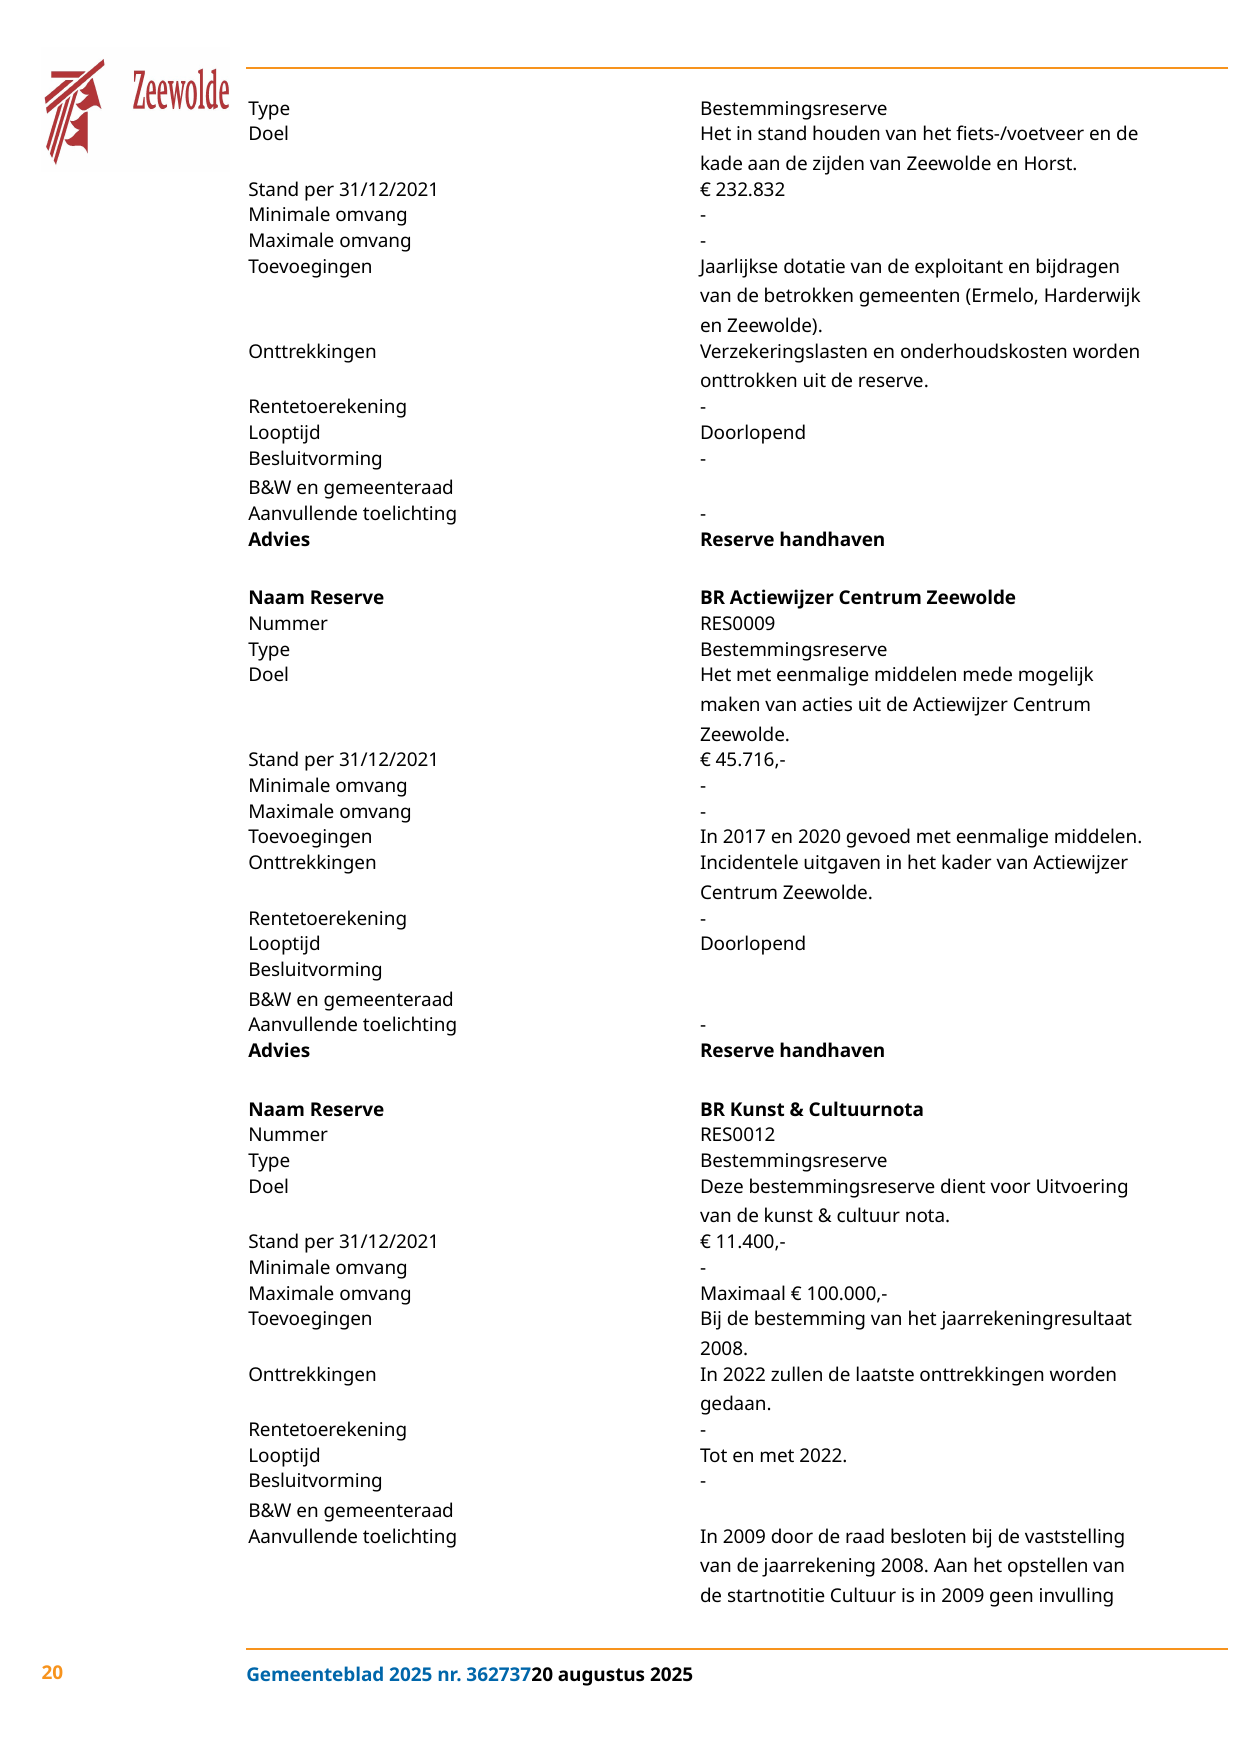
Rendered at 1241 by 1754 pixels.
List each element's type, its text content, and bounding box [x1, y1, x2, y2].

table_cell Rentetoerekening [248, 905, 700, 930]
table_cell Looptijd [248, 1442, 700, 1468]
table_header Naam Reserve [248, 1096, 700, 1122]
table_cell Toevoegingen [248, 1306, 700, 1361]
table_cell Type [248, 636, 700, 662]
table_cell Stand per 31/12/2021 [248, 746, 700, 772]
table_cell Incidentele uitgaven in het kader van Actiewijzer Centrum Zeewolde. [700, 849, 1152, 905]
table_cell Type [248, 1147, 700, 1173]
table_cell Minimale omvang [248, 772, 700, 798]
table_cell Onttrekkingen [248, 338, 700, 393]
table_cell In 2017 en 2020 gevoed met eenmalige middelen. [700, 824, 1152, 849]
picture [41, 47, 231, 172]
table_cell In 2022 zullen de laatste onttrekkingen worden gedaan. [700, 1361, 1152, 1416]
table_cell - [700, 905, 1152, 930]
table_cell Aanvullende toelichting [248, 1523, 700, 1608]
table_cell Besluitvorming B&W en gemeenteraad [248, 445, 700, 500]
table_cell Stand per 31/12/2021 [248, 176, 700, 202]
table_cell Nummer [248, 1122, 700, 1147]
table_cell RES0012 [700, 1122, 1152, 1147]
table_header Naam Reserve [248, 584, 700, 610]
table_cell - [700, 1011, 1152, 1037]
table_cell Maximale omvang [248, 798, 700, 824]
table_cell Onttrekkingen [248, 849, 700, 905]
table_cell Maximale omvang [248, 227, 700, 253]
table_cell RES0009 [700, 610, 1152, 636]
table_cell - [700, 227, 1152, 253]
table_cell Doel [248, 121, 700, 176]
table_cell Stand per 31/12/2021 [248, 1228, 700, 1254]
table_cell Bestemmingsreserve [700, 636, 1152, 662]
table_cell Rentetoerekening [248, 393, 700, 419]
table_cell Bij de bestemming van het jaarrekeningresultaat 2008. [700, 1306, 1152, 1361]
table_cell Minimale omvang [248, 1254, 700, 1280]
table_cell Advies [248, 1037, 700, 1063]
table_cell [700, 956, 1152, 1011]
table_cell - [700, 1254, 1152, 1280]
table_cell Jaarlijkse dotatie van de exploitant en bijdragen van de betrokken gemeenten (Ermelo, Harderwijk en Zeewolde). [700, 253, 1152, 338]
table_cell - [700, 202, 1152, 227]
table_cell Onttrekkingen [248, 1361, 700, 1416]
table_cell Nummer [248, 610, 700, 636]
table_header BR Kunst & Cultuurnota [700, 1096, 1152, 1122]
table_cell - [700, 1416, 1152, 1442]
table_cell Deze bestemmingsreserve dient voor Uitvoering van de kunst & cultuur nota. [700, 1173, 1152, 1228]
table_cell Doel [248, 662, 700, 746]
table_cell Maximaal € 100.000,- [700, 1280, 1152, 1306]
table_cell Het in stand houden van het fiets-/voetveer en de kade aan de zijden van Zeewolde en Horst. [700, 121, 1152, 176]
table_cell Minimale omvang [248, 202, 700, 227]
table_cell Reserve handhaven [700, 1037, 1152, 1063]
table_cell - [700, 798, 1152, 824]
table_cell Maximale omvang [248, 1280, 700, 1306]
table_cell Aanvullende toelichting [248, 1011, 700, 1037]
table_cell Aanvullende toelichting [248, 500, 700, 526]
table_cell Reserve handhaven [700, 526, 1152, 551]
table_cell Doorlopend [700, 419, 1152, 445]
table_cell Looptijd [248, 419, 700, 445]
table_cell Doel [248, 1173, 700, 1228]
table_cell Bestemmingsreserve [700, 95, 1152, 121]
table_cell - [700, 445, 1152, 500]
table_cell Het met eenmalige middelen mede mogelijk maken van acties uit de Actiewijzer Centrum Zeewolde. [700, 662, 1152, 746]
table_cell € 232.832 [700, 176, 1152, 202]
table_cell Doorlopend [700, 930, 1152, 956]
table_cell € 11.400,- [700, 1228, 1152, 1254]
table_cell Bestemmingsreserve [700, 1147, 1152, 1173]
table_cell Rentetoerekening [248, 1416, 700, 1442]
table_cell Advies [248, 526, 700, 551]
table_cell Besluitvorming B&W en gemeenteraad [248, 1468, 700, 1523]
table_cell - [700, 1468, 1152, 1523]
table_cell € 45.716,- [700, 746, 1152, 772]
table_header BR Actiewijzer Centrum Zeewolde [700, 584, 1152, 610]
table_cell Toevoegingen [248, 824, 700, 849]
table_cell - [700, 500, 1152, 526]
table_cell Toevoegingen [248, 253, 700, 338]
table_cell In 2009 door de raad besloten bij de vaststelling van de jaarrekening 2008. Aan het opstellen van de startnotitie Cultuur is in 2009 geen invulling [700, 1523, 1152, 1608]
table_cell Verzekeringslasten en onderhoudskosten worden onttrokken uit de reserve. [700, 338, 1152, 393]
table_cell Tot en met 2022. [700, 1442, 1152, 1468]
table_cell Looptijd [248, 930, 700, 956]
table_cell - [700, 772, 1152, 798]
table_cell - [700, 393, 1152, 419]
table_cell Type [248, 95, 700, 121]
table_cell Besluitvorming B&W en gemeenteraad [248, 956, 700, 1011]
